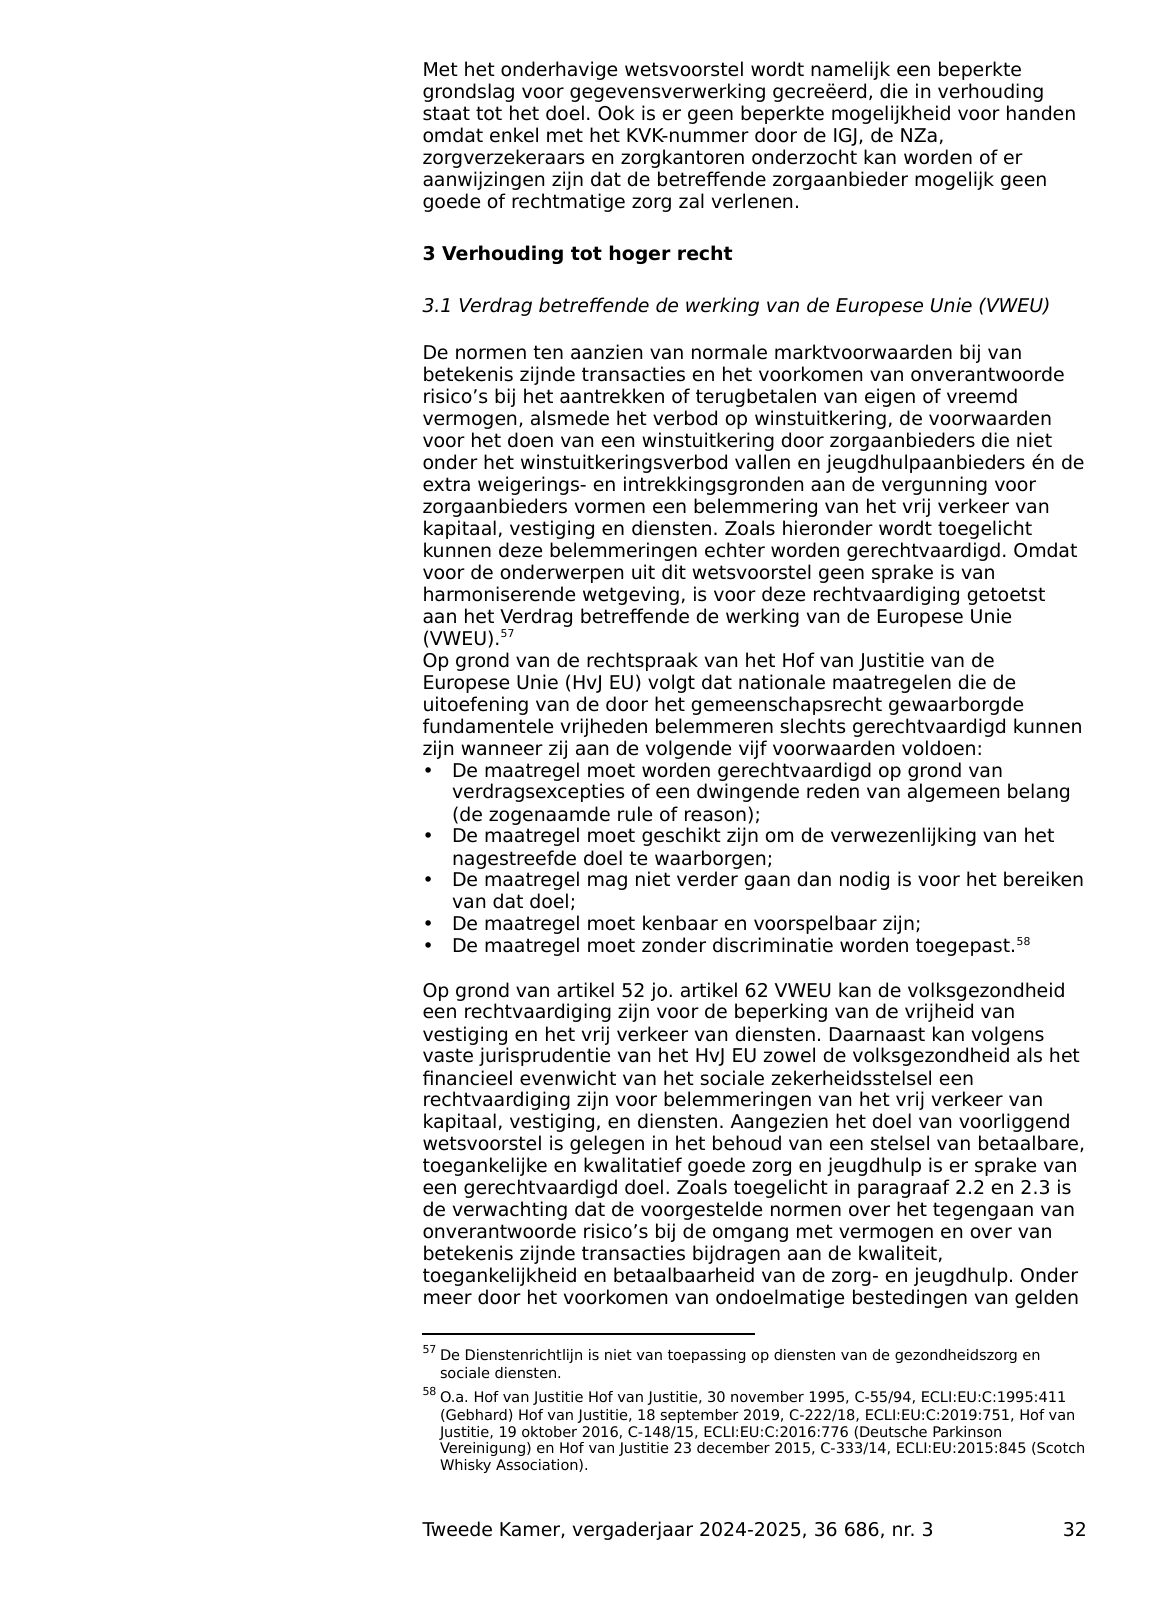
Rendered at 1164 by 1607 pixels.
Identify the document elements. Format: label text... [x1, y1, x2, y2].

text Met het onderhavige wetsvoorstel wordt namelijk een beperkte grondslag voor gegevensverwerking gecreëerd, die in verhouding staat tot het doel. Ook is er geen beperkte mogelijkheid voor handen omdat enkel met het KVK-nummer door de IGJ, de NZa, zorgverzekeraars en zorgkantoren onderzocht kan worden of er aanwijzingen zijn dat de betreffende zorgaanbieder mogelijk geen goede of rechtmatige zorg zal verlenen. [422, 59, 1087, 213]
text • De maatregel moet worden gerechtvaardigd op grond van verdragsexcepties of een dwingende reden van algemeen belang (de zogenaamde rule of reason); [422, 759, 1087, 825]
text Op grond van artikel 52 jo. artikel 62 VWEU kan de volksgezondheid een rechtvaardiging zijn voor de beperking van de vrijheid van vestiging en het vrij verkeer van diensten. Daarnaast kan volgens vaste jurisprudentie van het HvJ EU zowel de volksgezondheid als het financieel evenwicht van het sociale zekerheidsstelsel een rechtvaardiging zijn voor belemmeringen van het vrij verkeer van kapitaal, vestiging, en diensten. Aangezien het doel van voorliggend wetsvoorstel is gelegen in het behoud van een stelsel van betaalbare, toegankelijke en kwalitatief goede zorg en jeugdhulp is er sprake van een gerechtvaardigd doel. Zoals toegelicht in paragraaf 2.2 en 2.3 is de verwachting dat de voorgestelde normen over het tegengaan van onverantwoorde risico’s bij de omgang met vermogen en over van betekenis zijnde transacties bijdragen aan de kwaliteit, toegankelijkheid en betaalbaarheid van de zorg- en jeugdhulp. Onder meer door het voorkomen van ondoelmatige bestedingen van gelden [422, 979, 1087, 1309]
text • De maatregel moet zonder discriminatie worden toegepast. [422, 935, 1087, 957]
subtitle 3.1 Verdrag betreffende de werking van de Europese Unie (VWEU) [422, 295, 1087, 317]
text De Dienstenrichtlijn is niet van toepassing op diensten van de gezondheidszorg en sociale diensten. [422, 1343, 1087, 1382]
text • De maatregel mag niet verder gaan dan nodig is voor het bereiken van dat doel; [422, 869, 1087, 913]
text Op grond van de rechtspraak van het Hof van Justitie van de Europese Unie (HvJ EU) volgt dat nationale maatregelen die de uitoefening van de door het gemeenschapsrecht gewaarborgde fundamentele vrijheden belemmeren slechts gerechtvaardigd kunnen zijn wanneer zij aan de volgende vijf voorwaarden voldoen: [422, 649, 1087, 759]
subtitle 3 Verhouding tot hoger recht [422, 243, 1087, 265]
text • De maatregel moet kenbaar en voorspelbaar zijn; [422, 913, 1087, 935]
text O.a. Hof van Justitie Hof van Justitie, 30 november 1995, C-55/94, ECLI:EU:C:1995:411 (Gebhard) Hof van Justitie, 18 september 2019, C-222/18, ECLI:EU:C:2019:751, Hof van Justitie, 19 oktober 2016, C-148/15, ECLI:EU:C:2016:776 (Deutsche Parkinson Vereinigung) en Hof van Justitie 23 december 2015, C-333/14, ECLI:EU:2015:845 (Scotch Whisky Association). [422, 1385, 1087, 1474]
text De normen ten aanzien van normale marktvoorwaarden bij van betekenis zijnde transacties en het voorkomen van onverantwoorde risico’s bij het aantrekken of terugbetalen van eigen of vreemd vermogen, alsmede het verbod op winstuitkering, de voorwaarden voor het doen van een winstuitkering door zorgaanbieders die niet onder het winstuitkeringsverbod vallen en jeugdhulpaanbieders én de extra weigerings- en intrekkingsgronden aan de vergunning voor zorgaanbieders vormen een belemmering van het vrij verkeer van kapitaal, vestiging en diensten. Zoals hieronder wordt toegelicht kunnen deze belemmeringen echter worden gerechtvaardigd. Omdat voor de onderwerpen uit dit wetsvoorstel geen sprake is van harmoniserende wetgeving, is voor deze rechtvaardiging getoetst aan het Verdrag betreffende de werking van de Europese Unie (VWEU). [422, 342, 1087, 649]
text • De maatregel moet geschikt zijn om de verwezenlijking van het nagestreefde doel te waarborgen; [422, 825, 1087, 869]
